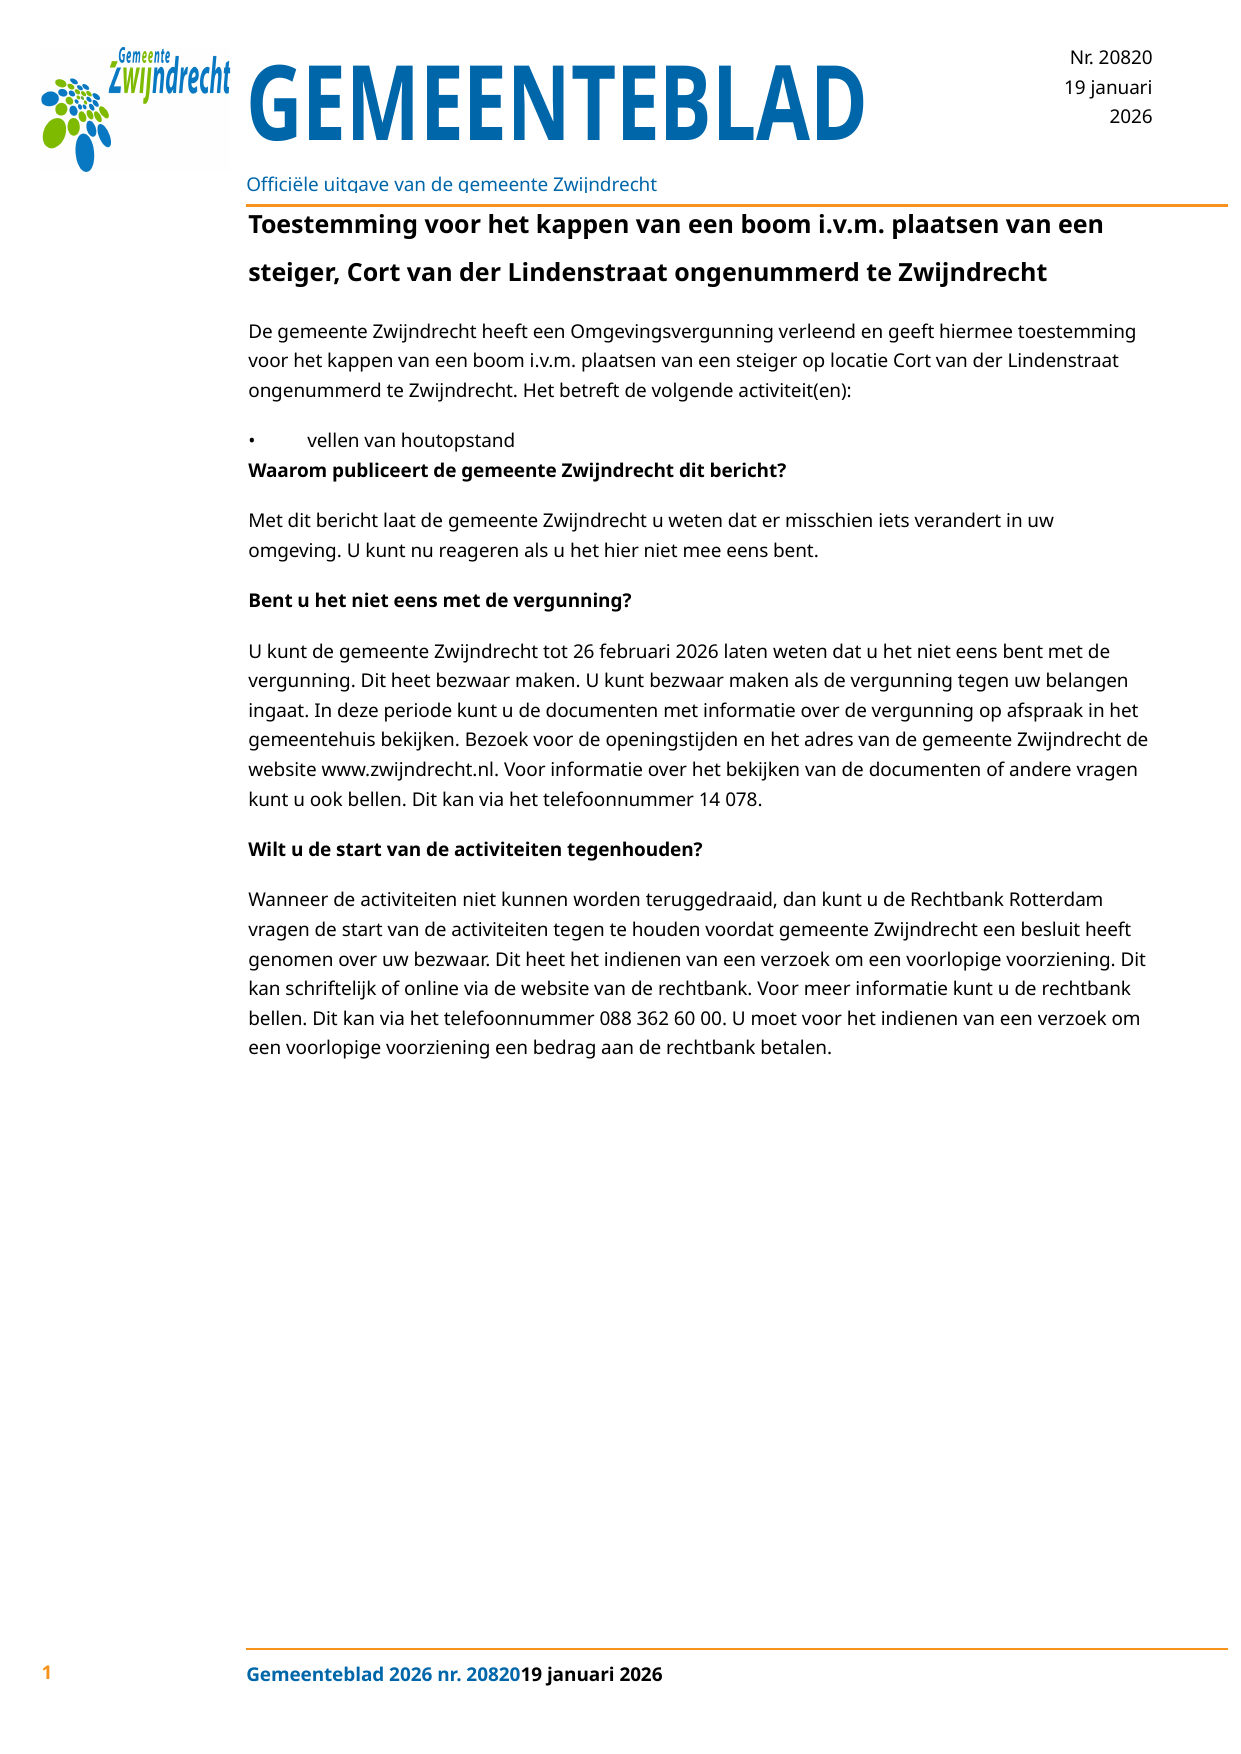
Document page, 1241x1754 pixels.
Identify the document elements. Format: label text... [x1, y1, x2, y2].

text Toestemming voor het kappen van een boom i.v.m. plaatsen van een steiger, Cort van der Lindenstraat ongenummerd te Zwijndrecht [248, 207, 1152, 288]
text Wilt u de start van de activiteiten tegenhouden? [248, 836, 1152, 862]
text U kunt de gemeente Zwijndrecht tot 26 februari 2026 laten weten dat u het niet eens bent met de vergunning. Dit heet bezwaar maken. U kunt bezwaar maken als de vergunning tegen uw belangen ingaat. In deze periode kunt u de documenten met informatie over de vergunning op afspraak in het gemeentehuis bekijken. Bezoek voor de openingstijden en het adres van de gemeente Zwijndrecht de website www.zwijndrecht.nl. Voor informatie over het bekijken van de documenten of andere vragen kunt u ook bellen. Dit kan via het telefoonnummer 14 078. [248, 638, 1152, 812]
text Waarom publiceert de gemeente Zwijndrecht dit bericht? [248, 457, 1152, 483]
text Wanneer de activiteiten niet kunnen worden teruggedraaid, dan kunt u de Rechtbank Rotterdam vragen de start van de activiteiten tegen te houden voordat gemeente Zwijndrecht een besluit heeft genomen over uw bezwaar. Dit heet het indienen van een verzoek om een voorlopige voorziening. Dit kan schriftelijk of online via de website van de rechtbank. Voor meer informatie kunt u de rechtbank bellen. Dit kan via het telefoonnummer 088 362 60 00. U moet voor het indienen van een verzoek om een voorlopige voorziening een bedrag aan de rechtbank betalen. [248, 887, 1152, 1060]
picture [41, 47, 231, 172]
text Met dit bericht laat de gemeente Zwijndrecht u weten dat er misschien iets verandert in uw omgeving. U kunt nu reageren als u het hier niet mee eens bent. [248, 507, 1152, 563]
text De gemeente Zwijndrecht heeft een Omgevingsvergunning verleend en geeft hiermee toestemming voor het kappen van een boom i.v.m. plaatsen van een steiger op locatie Cort van der Lindenstraat ongenummerd te Zwijndrecht. Het betreft de volgende activiteit(en): [248, 318, 1152, 403]
list vellen van houtopstand [248, 427, 1152, 453]
text Bent u het niet eens met de vergunning? [248, 587, 1152, 613]
